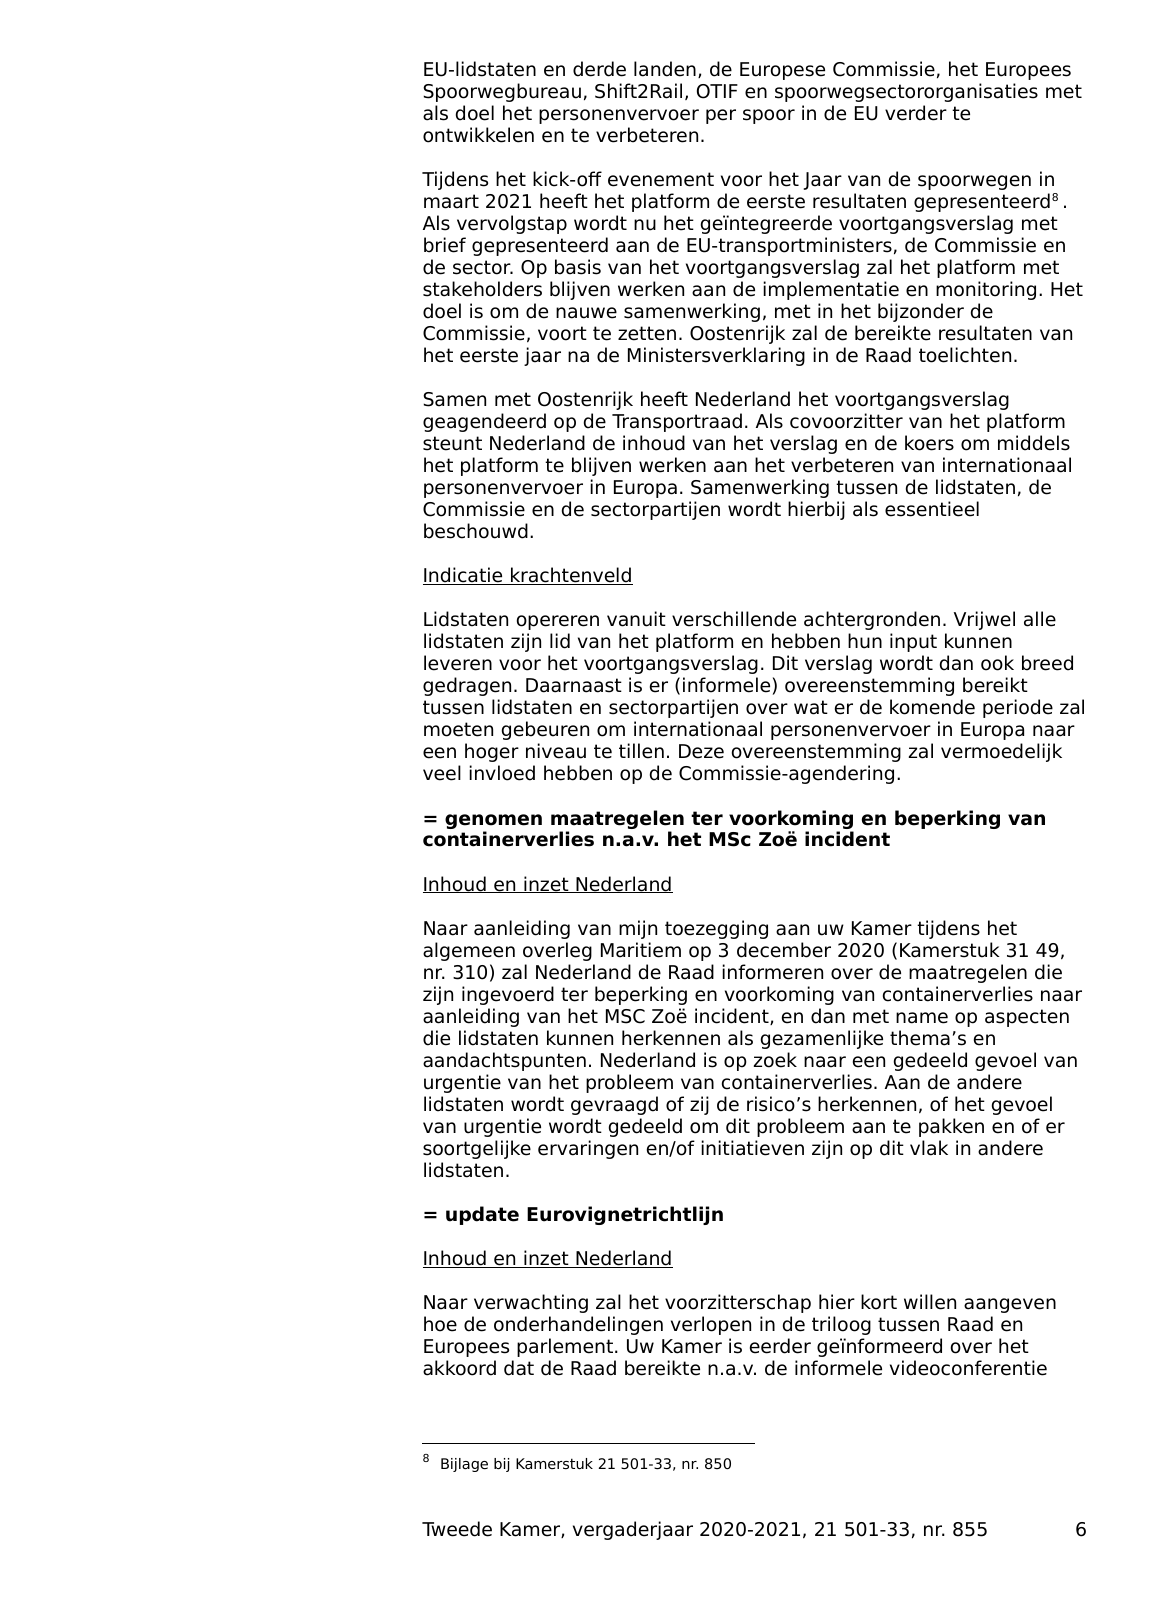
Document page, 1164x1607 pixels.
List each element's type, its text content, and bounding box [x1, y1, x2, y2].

subtitle Inhoud en inzet Nederland [422, 1248, 1087, 1270]
subtitle Indicatie krachtenveld [422, 565, 1087, 587]
subtitle = genomen maatregelen ter voorkoming en beperking van containerverlies n.a.v. het MSc Zoë incident [422, 807, 1087, 851]
text Naar verwachting zal het voorzitterschap hier kort willen aangeven hoe de onderhandelingen verlopen in de triloog tussen Raad en Europees parlement. Uw Kamer is eerder geïnformeerd over het akkoord dat de Raad bereikte n.a.v. de informele videoconferentie [422, 1292, 1087, 1380]
subtitle Inhoud en inzet Nederland [422, 873, 1087, 896]
text Naar aanleiding van mijn toezegging aan uw Kamer tijdens het algemeen overleg Maritiem op 3 december 2020 (Kamerstuk 31 49, nr. 310) zal Nederland de Raad informeren over de maatregelen die zijn ingevoerd ter beperking en voorkoming van containerverlies naar aanleiding van het MSC Zoë incident, en dan met name op aspecten die lidstaten kunnen herkennen als gezamenlijke thema’s en aandachtspunten. Nederland is op zoek naar een gedeeld gevoel van urgentie van het probleem van containerverlies. Aan de andere lidstaten wordt gevraagd of zij de risico’s herkennen, of het gevoel van urgentie wordt gedeeld om dit probleem aan te pakken en of er soortgelijke ervaringen en/of initiatieven zijn op dit vlak in andere lidstaten. [422, 918, 1087, 1181]
text Samen met Oostenrijk heeft Nederland het voortgangsverslag geagendeerd op de Transportraad. Als covoorzitter van het platform steunt Nederland de inhoud van het verslag en de koers om middels het platform te blijven werken aan het verbeteren van internationaal personenvervoer in Europa. Samenwerking tussen de lidstaten, de Commissie en de sectorpartijen wordt hierbij als essentieel beschouwd. [422, 389, 1087, 543]
text Lidstaten opereren vanuit verschillende achtergronden. Vrijwel alle lidstaten zijn lid van het platform en hebben hun input kunnen leveren voor het voortgangsverslag. Dit verslag wordt dan ook breed gedragen. Daarnaast is er (informele) overeenstemming bereikt tussen lidstaten en sectorpartijen over wat er de komende periode zal moeten gebeuren om internationaal personenvervoer in Europa naar een hoger niveau te tillen. Deze overeenstemming zal vermoedelijk veel invloed hebben op de Commissie-agendering. [422, 609, 1087, 785]
subtitle = update Eurovignetrichtlijn [422, 1204, 1087, 1226]
text Bijlage bij Kamerstuk 21 501-33, nr. 850 [422, 1452, 1087, 1474]
text EU-lidstaten en derde landen, de Europese Commissie, het Europees Spoorwegbureau, Shift2Rail, OTIF en spoorwegsectororganisaties met als doel het personenvervoer per spoor in de EU verder te ontwikkelen en te verbeteren. [422, 59, 1087, 147]
text Tijdens het kick-off evenement voor het Jaar van de spoorwegen in maart 2021 heeft het platform de eerste resultaten gepresenteerd. Als vervolgstap wordt nu het geïntegreerde voortgangsverslag met brief gepresenteerd aan de EU-transportministers, de Commissie en de sector. Op basis van het voortgangsverslag zal het platform met stakeholders blijven werken aan de implementatie en monitoring. Het doel is om de nauwe samenwerking, met in het bijzonder de Commissie, voort te zetten. Oostenrijk zal de bereikte resultaten van het eerste jaar na de Ministersverklaring in de Raad toelichten. [422, 169, 1087, 367]
